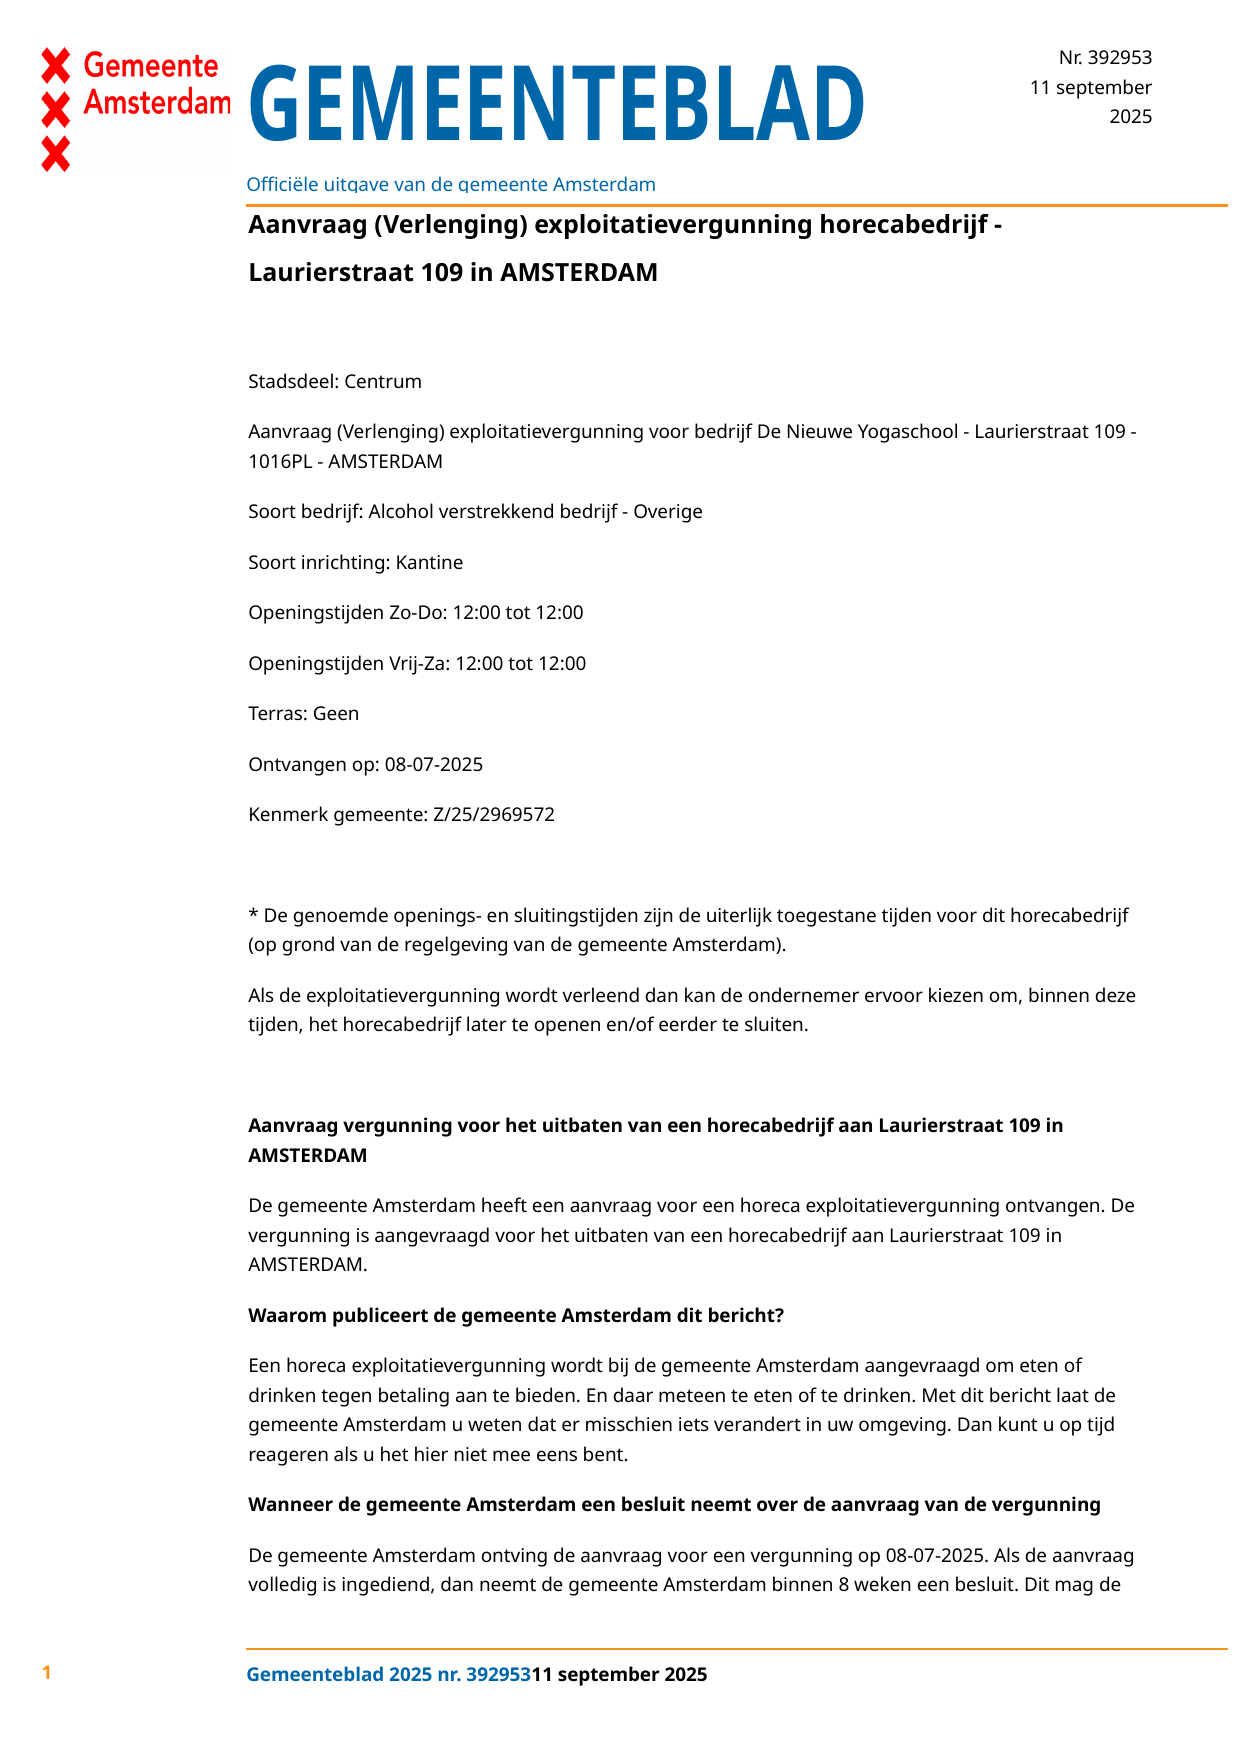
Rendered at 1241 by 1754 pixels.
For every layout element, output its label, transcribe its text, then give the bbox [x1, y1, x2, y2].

text Terras: Geen [248, 700, 1152, 726]
text De gemeente Amsterdam ontving de aanvraag voor een vergunning op 08-07-2025. Als de aanvraag volledig is ingediend, dan neemt de gemeente Amsterdam binnen 8 weken een besluit. Dit mag de [248, 1542, 1152, 1597]
text Kenmerk gemeente: Z/25/2969572 [248, 801, 1152, 827]
text Ontvangen op: 08-07-2025 [248, 751, 1152, 777]
text Aanvraag (Verlenging) exploitatievergunning voor bedrijf De Nieuwe Yogaschool - Laurierstraat 109 - 1016PL - AMSTERDAM [248, 419, 1152, 474]
text Wanneer de gemeente Amsterdam een besluit neemt over de aanvraag van de vergunning [248, 1492, 1152, 1517]
text Openingstijden Zo-Do: 12:00 tot 12:00 [248, 599, 1152, 625]
text * De genoemde openings- en sluitingstijden zijn de uiterlijk toegestane tijden voor dit horecabedrijf (op grond van de regelgeving van de gemeente Amsterdam). [248, 902, 1152, 957]
picture [41, 47, 231, 172]
text Aanvraag (Verlenging) exploitatievergunning horecabedrijf - Laurierstraat 109 in AMSTERDAM [248, 207, 1152, 288]
text Soort bedrijf: Alcohol verstrekkend bedrijf - Overige [248, 499, 1152, 524]
text Stadsdeel: Centrum [248, 368, 1152, 394]
text De gemeente Amsterdam heeft een aanvraag voor een horeca exploitatievergunning ontvangen. De vergunning is aangevraagd voor het uitbaten van een horecabedrijf aan Laurierstraat 109 in AMSTERDAM. [248, 1192, 1152, 1277]
text Waarom publiceert de gemeente Amsterdam dit bericht? [248, 1302, 1152, 1328]
text Als de exploitatievergunning wordt verleend dan kan de ondernemer ervoor kiezen om, binnen deze tijden, het horecabedrijf later te openen en/of eerder te sluiten. [248, 982, 1152, 1037]
text Soort inrichting: Kantine [248, 549, 1152, 575]
text Een horeca exploitatievergunning wordt bij de gemeente Amsterdam aangevraagd om eten of drinken tegen betaling aan te bieden. En daar meteen te eten of te drinken. Met dit bericht laat de gemeente Amsterdam u weten dat er misschien iets verandert in uw omgeving. Dan kunt u op tijd reageren als u het hier niet mee eens bent. [248, 1352, 1152, 1467]
text Aanvraag vergunning voor het uitbaten van een horecabedrijf aan Laurierstraat 109 in AMSTERDAM [248, 1112, 1152, 1168]
text Openingstijden Vrij-Za: 12:00 tot 12:00 [248, 650, 1152, 676]
